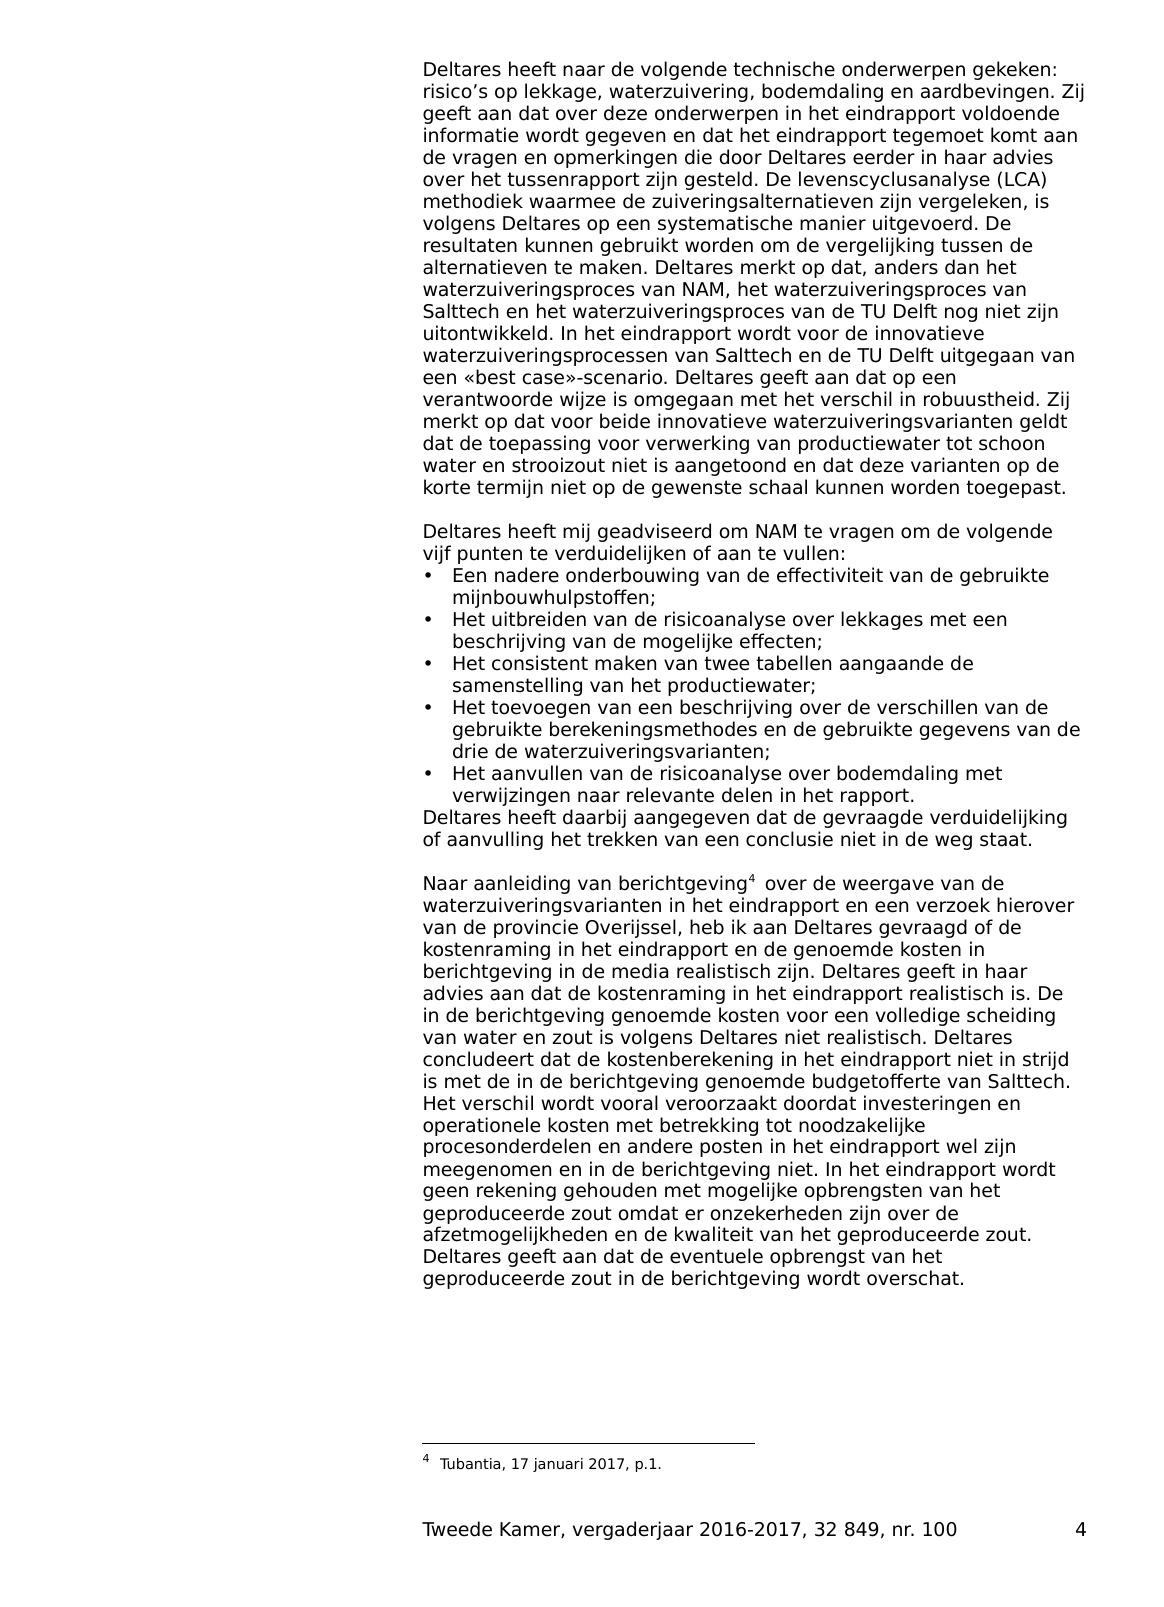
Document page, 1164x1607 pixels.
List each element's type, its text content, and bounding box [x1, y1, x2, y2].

text • Het uitbreiden van de risicoanalyse over lekkages met een beschrijving van de mogelijke effecten; [422, 609, 1087, 653]
text Deltares heeft daarbij aangegeven dat de gevraagde verduidelijking of aanvulling het trekken van een conclusie niet in de weg staat. [422, 807, 1087, 851]
text Deltares heeft mij geadviseerd om NAM te vragen om de volgende vijf punten te verduidelijken of aan te vullen: [422, 521, 1087, 565]
text • Het consistent maken van twee tabellen aangaande de samenstelling van het productiewater; [422, 653, 1087, 697]
text • Het toevoegen van een beschrijving over de verschillen van de gebruikte berekeningsmethodes en de gebruikte gegevens van de drie de waterzuiveringsvarianten; [422, 697, 1087, 763]
text Deltares heeft naar de volgende technische onderwerpen gekeken: risico’s op lekkage, waterzuivering, bodemdaling en aardbevingen. Zij geeft aan dat over deze onderwerpen in het eindrapport voldoende informatie wordt gegeven en dat het eindrapport tegemoet komt aan de vragen en opmerkingen die door Deltares eerder in haar advies over het tussenrapport zijn gesteld. De levenscyclusanalyse (LCA) methodiek waarmee de zuiveringsalternatieven zijn vergeleken, is volgens Deltares op een systematische manier uitgevoerd. De resultaten kunnen gebruikt worden om de vergelijking tussen de alternatieven te maken. Deltares merkt op dat, anders dan het waterzuiveringsproces van NAM, het waterzuiveringsproces van Salttech en het waterzuiveringsproces van de TU Delft nog niet zijn uitontwikkeld. In het eindrapport wordt voor de innovatieve waterzuiveringsprocessen van Salttech en de TU Delft uitgegaan van een «best case»-scenario. Deltares geeft aan dat op een verantwoorde wijze is omgegaan met het verschil in robuustheid. Zij merkt op dat voor beide innovatieve waterzuiveringsvarianten geldt dat de toepassing voor verwerking van productiewater tot schoon water en strooizout niet is aangetoond en dat deze varianten op de korte termijn niet op de gewenste schaal kunnen worden toegepast. [422, 59, 1087, 499]
text • Het aanvullen van de risicoanalyse over bodemdaling met verwijzingen naar relevante delen in het rapport. [422, 763, 1087, 807]
text Naar aanleiding van berichtgeving over de weergave van de waterzuiveringsvarianten in het eindrapport en een verzoek hierover van de provincie Overijssel, heb ik aan Deltares gevraagd of de kostenraming in het eindrapport en de genoemde kosten in berichtgeving in de media realistisch zijn. Deltares geeft in haar advies aan dat de kostenraming in het eindrapport realistisch is. De in de berichtgeving genoemde kosten voor een volledige scheiding van water en zout is volgens Deltares niet realistisch. Deltares concludeert dat de kostenberekening in het eindrapport niet in strijd is met de in de berichtgeving genoemde budgetofferte van Salttech. Het verschil wordt vooral veroorzaakt doordat investeringen en operationele kosten met betrekking tot noodzakelijke procesonderdelen en andere posten in het eindrapport wel zijn meegenomen en in de berichtgeving niet. In het eindrapport wordt geen rekening gehouden met mogelijke opbrengsten van het geproduceerde zout omdat er onzekerheden zijn over de afzetmogelijkheden en de kwaliteit van het geproduceerde zout. Deltares geeft aan dat de eventuele opbrengst van het geproduceerde zout in de berichtgeving wordt overschat. [422, 873, 1087, 1290]
text Tubantia, 17 januari 2017, p.1. [422, 1452, 1087, 1474]
text • Een nadere onderbouwing van de effectiviteit van de gebruikte mijnbouwhulpstoffen; [422, 565, 1087, 609]
